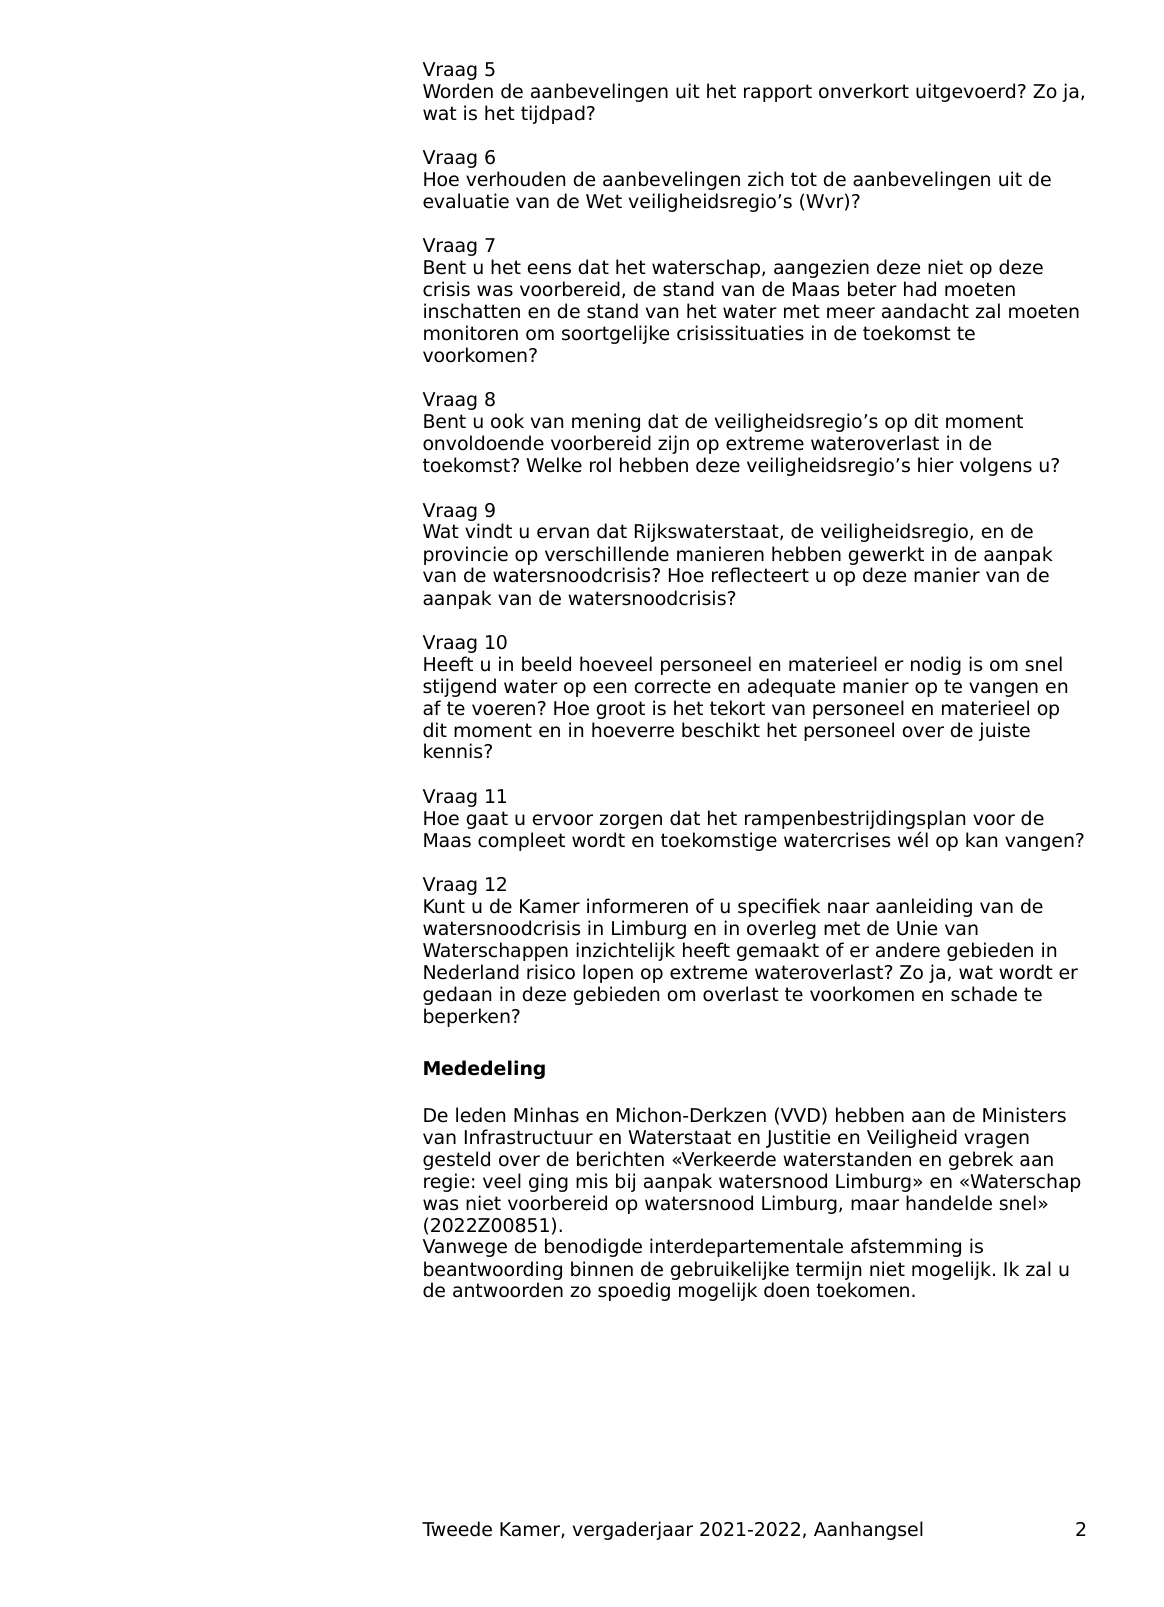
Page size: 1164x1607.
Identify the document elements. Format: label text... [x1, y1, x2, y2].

text Hoe gaat u ervoor zorgen dat het rampenbestrijdingsplan voor de Maas compleet wordt en toekomstige watercrises wél op kan vangen? [422, 808, 1087, 852]
text Vraag 8 [422, 389, 1087, 411]
text Bent u ook van mening dat de veiligheidsregio’s op dit moment onvoldoende voorbereid zijn op extreme wateroverlast in de toekomst? Welke rol hebben deze veiligheidsregio’s hier volgens u? [422, 411, 1087, 477]
text Kunt u de Kamer informeren of u specifiek naar aanleiding van de watersnoodcrisis in Limburg en in overleg met de Unie van Waterschappen inzichtelijk heeft gemaakt of er andere gebieden in Nederland risico lopen op extreme wateroverlast? Zo ja, wat wordt er gedaan in deze gebieden om overlast te voorkomen en schade te beperken? [422, 896, 1087, 1028]
text Vraag 11 [422, 786, 1087, 808]
text Vraag 9 [422, 499, 1087, 521]
text Vraag 10 [422, 632, 1087, 653]
text Vraag 6 [422, 147, 1087, 169]
text Vraag 5 [422, 59, 1087, 81]
subtitle Mededeling [422, 1058, 1087, 1079]
text Wat vindt u ervan dat Rijkswaterstaat, de veiligheidsregio, en de provincie op verschillende manieren hebben gewerkt in de aanpak van de watersnoodcrisis? Hoe reflecteert u op deze manier van de aanpak van de watersnoodcrisis? [422, 521, 1087, 609]
text Vraag 7 [422, 235, 1087, 257]
text Vraag 12 [422, 874, 1087, 896]
text Heeft u in beeld hoeveel personeel en materieel er nodig is om snel stijgend water op een correcte en adequate manier op te vangen en af te voeren? Hoe groot is het tekort van personeel en materieel op dit moment en in hoeverre beschikt het personeel over de juiste kennis? [422, 653, 1087, 763]
text Bent u het eens dat het waterschap, aangezien deze niet op deze crisis was voorbereid, de stand van de Maas beter had moeten inschatten en de stand van het water met meer aandacht zal moeten monitoren om soortgelijke crisissituaties in de toekomst te voorkomen? [422, 257, 1087, 367]
text Hoe verhouden de aanbevelingen zich tot de aanbevelingen uit de evaluatie van de Wet veiligheidsregio’s (Wvr)? [422, 169, 1087, 213]
text Vanwege de benodigde interdepartementale afstemming is beantwoording binnen de gebruikelijke termijn niet mogelijk. Ik zal u de antwoorden zo spoedig mogelijk doen toekomen. [422, 1236, 1087, 1302]
text De leden Minhas en Michon-Derkzen (VVD) hebben aan de Ministers van Infrastructuur en Waterstaat en Justitie en Veiligheid vragen gesteld over de berichten «Verkeerde waterstanden en gebrek aan regie: veel ging mis bij aanpak watersnood Limburg» en «Waterschap was niet voorbereid op watersnood Limburg, maar handelde snel» (2022Z00851). [422, 1104, 1087, 1236]
text Worden de aanbevelingen uit het rapport onverkort uitgevoerd? Zo ja, wat is het tijdpad? [422, 81, 1087, 125]
